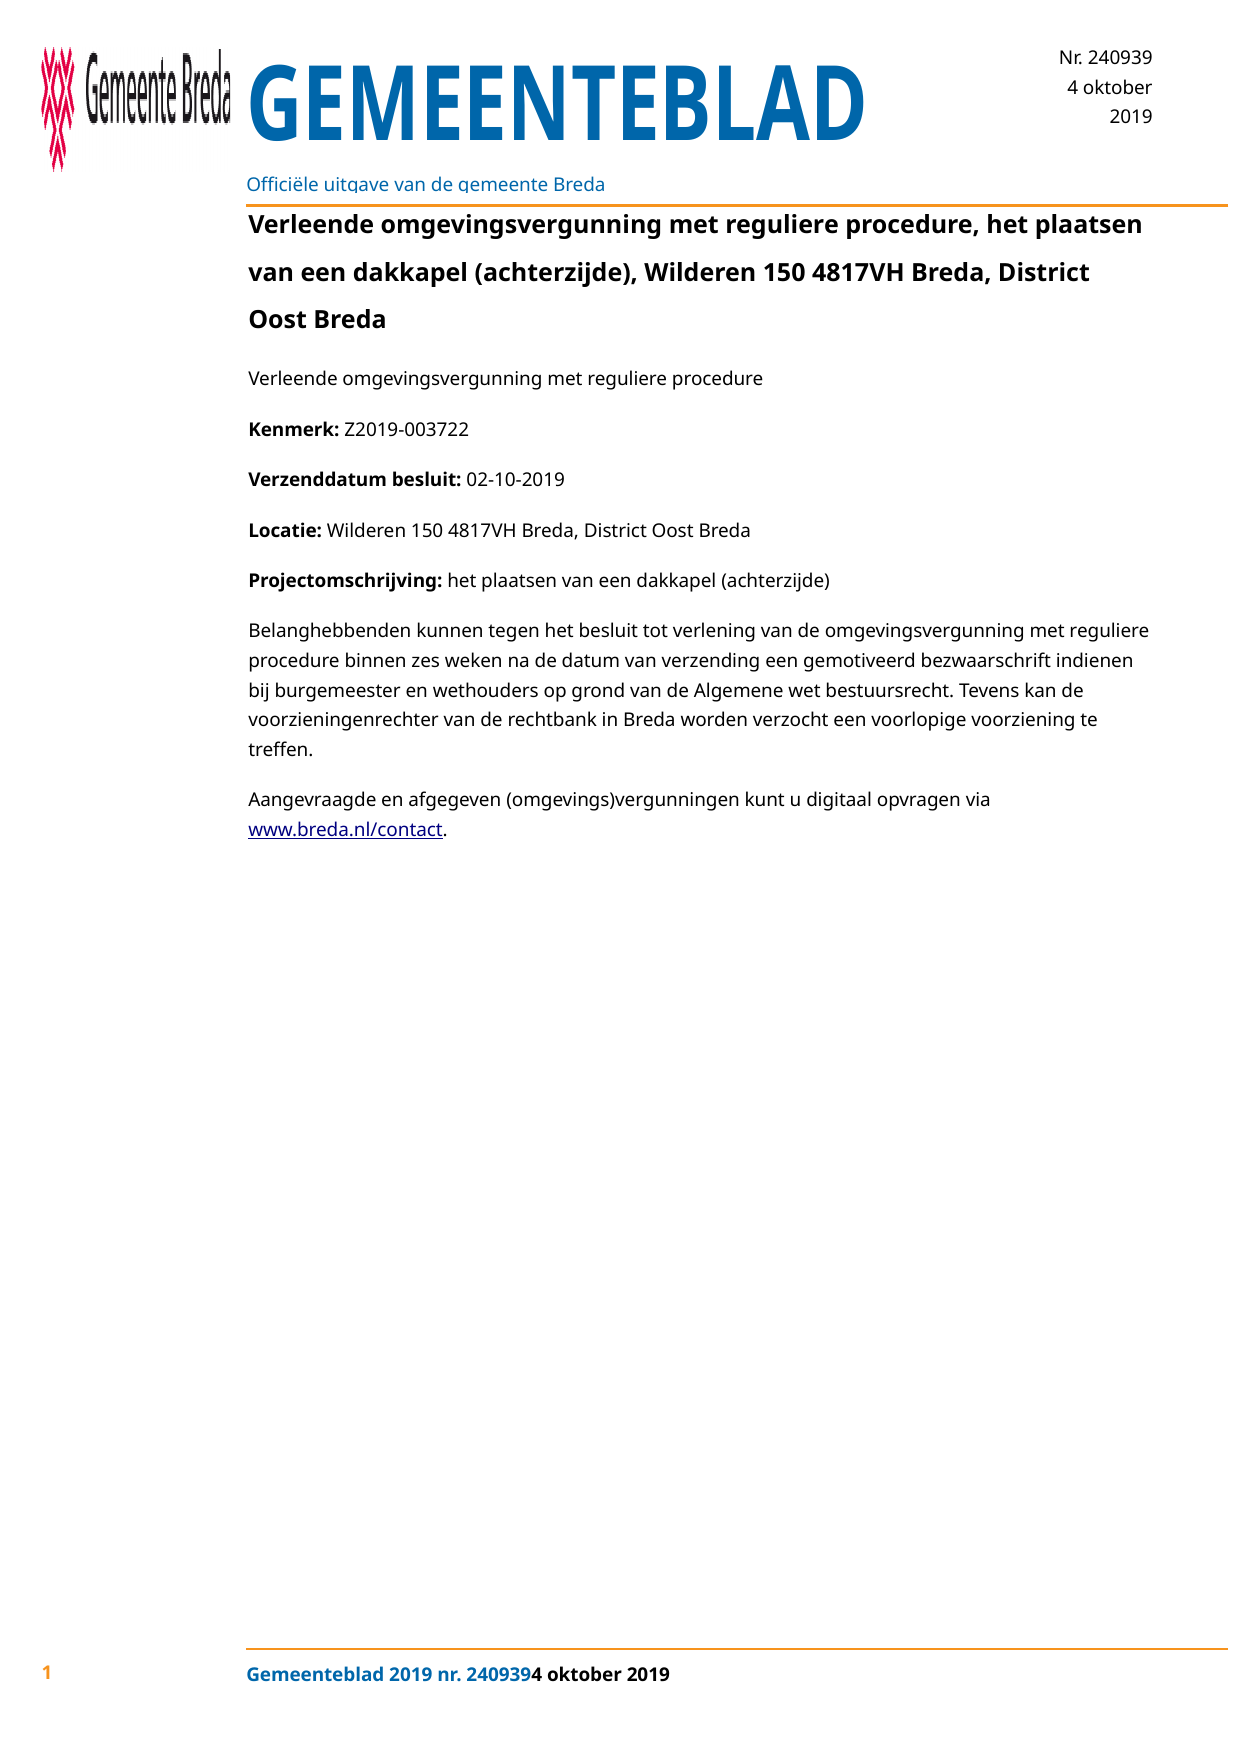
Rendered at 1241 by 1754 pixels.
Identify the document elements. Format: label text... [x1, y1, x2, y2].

text Verzenddatum besluit: 02-10-2019 [248, 466, 1152, 492]
text Projectomschrijving: het plaatsen van een dakkapel (achterzijde) [248, 567, 1152, 593]
text Kenmerk: Z2019-003722 [248, 416, 1152, 442]
text Verleende omgevingsvergunning met reguliere procedure, het plaatsen van een dakkapel (achterzijde), Wilderen 150 4817VH Breda, District Oost Breda [248, 207, 1152, 336]
text Locatie: Wilderen 150 4817VH Breda, District Oost Breda [248, 517, 1152, 542]
text Aangevraagde en afgegeven (omgevings)vergunningen kunt u digitaal opvragen via www.breda.nl/contact. [248, 786, 1152, 842]
picture [41, 47, 231, 172]
text Verleende omgevingsvergunning met reguliere procedure [248, 366, 1152, 391]
text Belanghebbenden kunnen tegen het besluit tot verlening van de omgevingsvergunning met reguliere procedure binnen zes weken na de datum van verzending een gemotiveerd bezwaarschrift indienen bij burgemeester en wethouders op grond van de Algemene wet bestuursrecht. Tevens kan de voorzieningenrechter van de rechtbank in Breda worden verzocht een voorlopige voorziening te treffen. [248, 618, 1152, 762]
